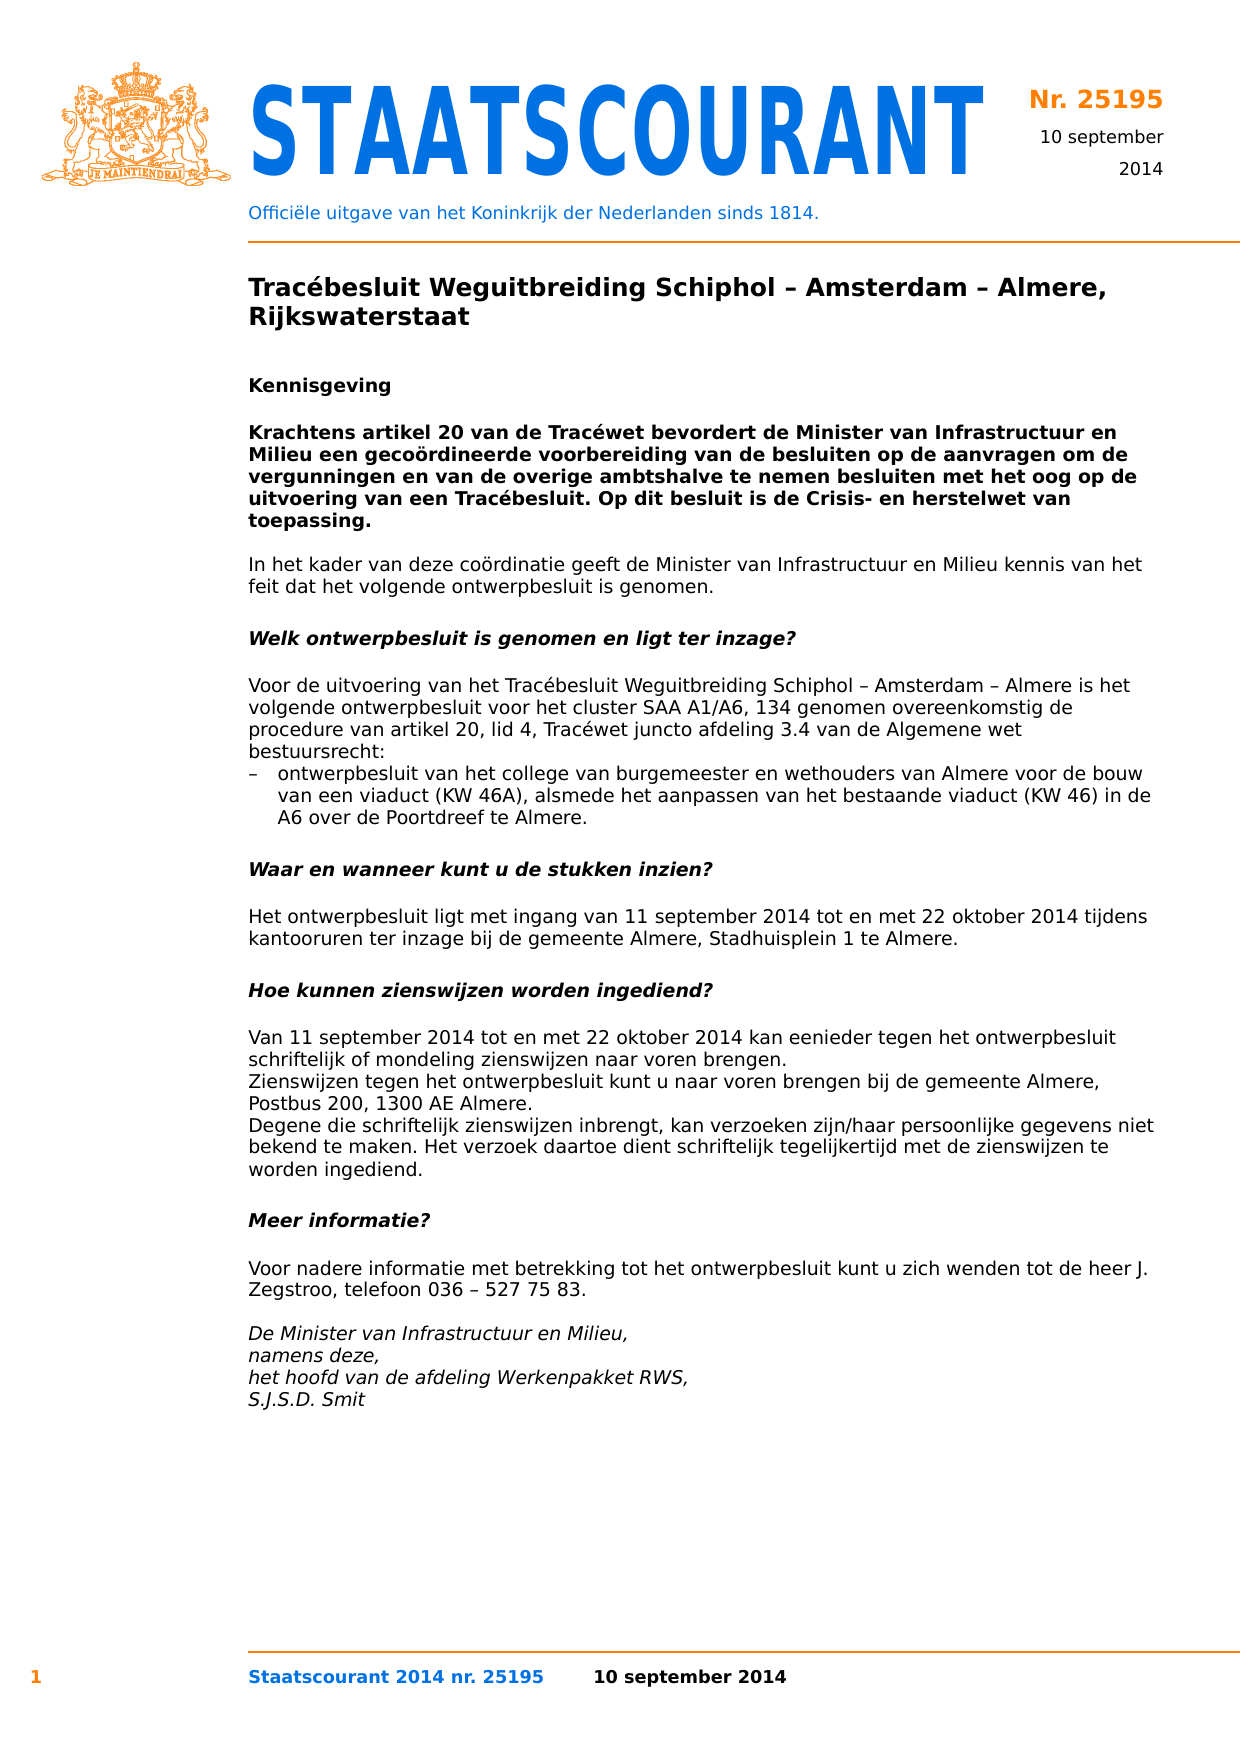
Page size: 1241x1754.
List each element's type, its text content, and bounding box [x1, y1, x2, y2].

text De Minister van Infrastructuur en Milieu, namens deze, het hoofd van de afdeling Werkenpakket RWS, S.J.S.D. Smit [248, 1323, 1163, 1411]
subtitle Tracébesluit Weguitbreiding Schiphol – Amsterdam – Almere, Rijkswaterstaat [248, 273, 1163, 331]
subtitle Kennisgeving [248, 375, 1163, 397]
text Krachtens artikel 20 van de Tracéwet bevordert de Minister van Infrastructuur en Milieu een gecoördineerde voorbereiding van de besluiten op de aanvragen om de vergunningen en van de overige ambtshalve te nemen besluiten met het oog op de uitvoering van een Tracébesluit. Op dit besluit is de Crisis- en herstelwet van toepassing. [248, 422, 1163, 532]
text Van 11 september 2014 tot en met 22 oktober 2014 kan eenieder tegen het ontwerpbesluit schriftelijk of mondeling zienswijzen naar voren brengen. [248, 1027, 1163, 1071]
text – ontwerpbesluit van het college van burgemeester en wethouders van Almere voor de bouw van een viaduct (KW 46A), alsmede het aanpassen van het bestaande viaduct (KW 46) in de A6 over de Poortdreef te Almere. [248, 763, 1163, 829]
table_header [25, 62, 248, 241]
subtitle Welk ontwerpbesluit is genomen en ligt ter inzage? [248, 628, 1163, 650]
text Het ontwerpbesluit ligt met ingang van 11 september 2014 tot en met 22 oktober 2014 tijdens kantooruren ter inzage bij de gemeente Almere, Stadhuisplein 1 te Almere. [248, 906, 1163, 949]
text Zienswijzen tegen het ontwerpbesluit kunt u naar voren brengen bij de gemeente Almere, Postbus 200, 1300 AE Almere. [248, 1071, 1163, 1114]
table_cell Officiële uitgave van het Koninkrijk der Nederlanden sinds 1814. [248, 203, 1240, 241]
picture [41, 62, 231, 186]
text Voor de uitvoering van het Tracébesluit Weguitbreiding Schiphol – Amsterdam – Almere is het volgende ontwerpbesluit voor het cluster SAA A1/A6, 134 genomen overeenkomstig de procedure van artikel 20, lid 4, Tracéwet juncto afdeling 3.4 van de Algemene wet bestuursrecht: [248, 675, 1163, 763]
subtitle Meer informatie? [248, 1210, 1163, 1232]
subtitle Hoe kunnen zienswijzen worden ingediend? [248, 979, 1163, 1002]
subtitle Waar en wanneer kunt u de stukken inzien? [248, 859, 1163, 881]
table_cell 2014 [998, 153, 1240, 203]
text Voor nadere informatie met betrekking tot het ontwerpbesluit kunt u zich wenden tot de heer J. Zegstroo, telefoon 036 – 527 75 83. [248, 1257, 1163, 1301]
text Degene die schriftelijk zienswijzen inbrengt, kan verzoeken zijn/haar persoonlijke gegevens niet bekend te maken. Het verzoek daartoe dient schriftelijk tegelijkertijd met de zienswijzen te worden ingediend. [248, 1114, 1163, 1180]
table_header Nr. 25195 [998, 62, 1240, 121]
table_header STAATSCOURANT [248, 62, 998, 203]
table_cell 10 september [998, 121, 1240, 153]
text In het kader van deze coördinatie geeft de Minister van Infrastructuur en Milieu kennis van het feit dat het volgende ontwerpbesluit is genomen. [248, 554, 1163, 598]
